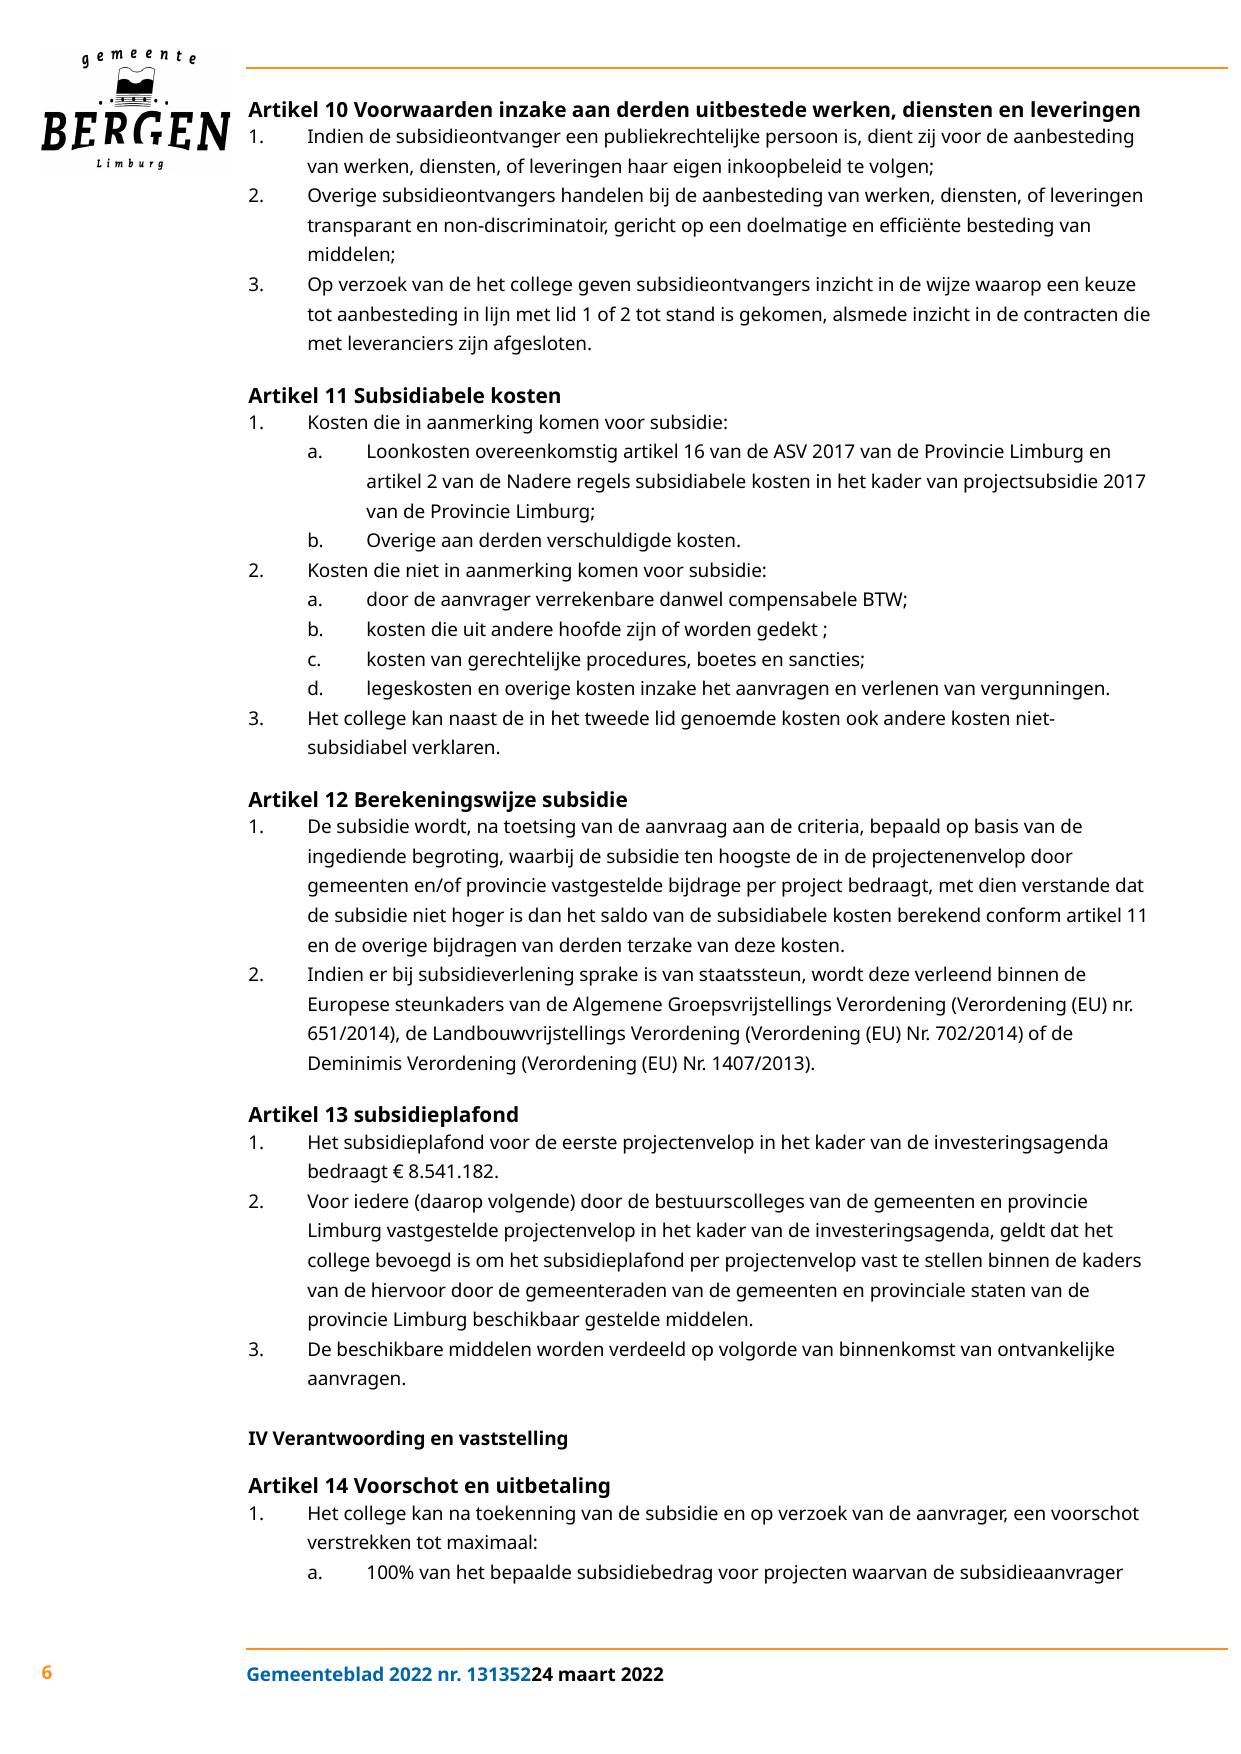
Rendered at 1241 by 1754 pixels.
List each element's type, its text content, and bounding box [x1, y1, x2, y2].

list Loonkosten overeenkomstig artikel 16 van de ASV 2017 van de Provincie Limburg en artikel 2 van de Nadere regels subsidiabele kosten in het kader van projectsubsidie 2017 van de Provincie Limburg; [307, 439, 1152, 524]
list kosten die uit andere hoofde zijn of worden gedekt ; [307, 616, 1152, 642]
list Het college kan na toekenning van de subsidie en op verzoek van de aanvrager, een voorschot verstrekken tot maximaal: [248, 1500, 1152, 1555]
list kosten van gerechtelijke procedures, boetes en sancties; [307, 646, 1152, 672]
list door de aanvrager verrekenbare danwel compensabele BTW; [307, 587, 1152, 612]
list Kosten die in aanmerking komen voor subsidie: [248, 409, 1152, 435]
list De subsidie wordt, na toetsing van de aanvraag aan de criteria, bepaald op basis van de ingediende begroting, waarbij de subsidie ten hoogste de in de projectenenvelop door gemeenten en/of provincie vastgestelde bijdrage per project bedraagt, met dien verstande dat de subsidie niet hoger is dan het saldo van de subsidiabele kosten berekend conform artikel 11 en de overige bijdragen van derden terzake van deze kosten. [248, 813, 1152, 957]
text Artikel 12 Berekeningswijze subsidie [248, 785, 1152, 813]
list Overige subsidieontvangers handelen bij de aanbesteding van werken, diensten, of leveringen transparant en non-discriminatoir, gericht op een doelmatige en efficiënte besteding van middelen; [248, 182, 1152, 267]
list Het college kan naast de in het tweede lid genoemde kosten ook andere kosten niet-subsidiabel verklaren. [248, 705, 1152, 760]
list Voor iedere (daarop volgende) door de bestuurscolleges van de gemeenten en provincie Limburg vastgestelde projectenvelop in het kader van de investeringsagenda, geldt dat het college bevoegd is om het subsidieplafond per projectenvelop vast te stellen binnen de kaders van de hiervoor door de gemeenteraden van de gemeenten en provinciale staten van de provincie Limburg beschikbaar gestelde middelen. [248, 1188, 1152, 1332]
list Op verzoek van de het college geven subsidieontvangers inzicht in de wijze waarop een keuze tot aanbesteding in lijn met lid 1 of 2 tot stand is gekomen, alsmede inzicht in de contracten die met leveranciers zijn afgesloten. [248, 271, 1152, 356]
text Artikel 10 Voorwaarden inzake aan derden uitbestede werken, diensten en leveringen [248, 95, 1152, 123]
picture [41, 47, 231, 172]
text Artikel 11 Subsidiabele kosten [248, 381, 1152, 409]
list De beschikbare middelen worden verdeeld op volgorde van binnenkomst van ontvankelijke aanvragen. [248, 1336, 1152, 1391]
list Overige aan derden verschuldigde kosten. [307, 527, 1152, 553]
list 100% van het bepaalde subsidiebedrag voor projecten waarvan de subsidieaanvrager [307, 1559, 1152, 1585]
list Indien er bij subsidieverlening sprake is van staatssteun, wordt deze verleend binnen de Europese steunkaders van de Algemene Groepsvrijstellings Verordening (Verordening (EU) nr. 651/2014), de Landbouwvrijstellings Verordening (Verordening (EU) Nr. 702/2014) of de Deminimis Verordening (Verordening (EU) Nr. 1407/2013). [248, 961, 1152, 1076]
list Kosten die niet in aanmerking komen voor subsidie: [248, 557, 1152, 583]
list Indien de subsidieontvanger een publiekrechtelijke persoon is, dient zij voor de aanbesteding van werken, diensten, of leveringen haar eigen inkoopbeleid te volgen; [248, 123, 1152, 178]
list legeskosten en overige kosten inzake het aanvragen en verlenen van vergunningen. [307, 675, 1152, 701]
text Artikel 13 subsidieplafond [248, 1101, 1152, 1129]
text IV Verantwoording en vaststelling [248, 1425, 1152, 1451]
text Artikel 14 Voorschot en uitbetaling [248, 1471, 1152, 1500]
list Het subsidieplafond voor de eerste projectenvelop in het kader van de investeringsagenda bedraagt € 8.541.182. [248, 1129, 1152, 1184]
